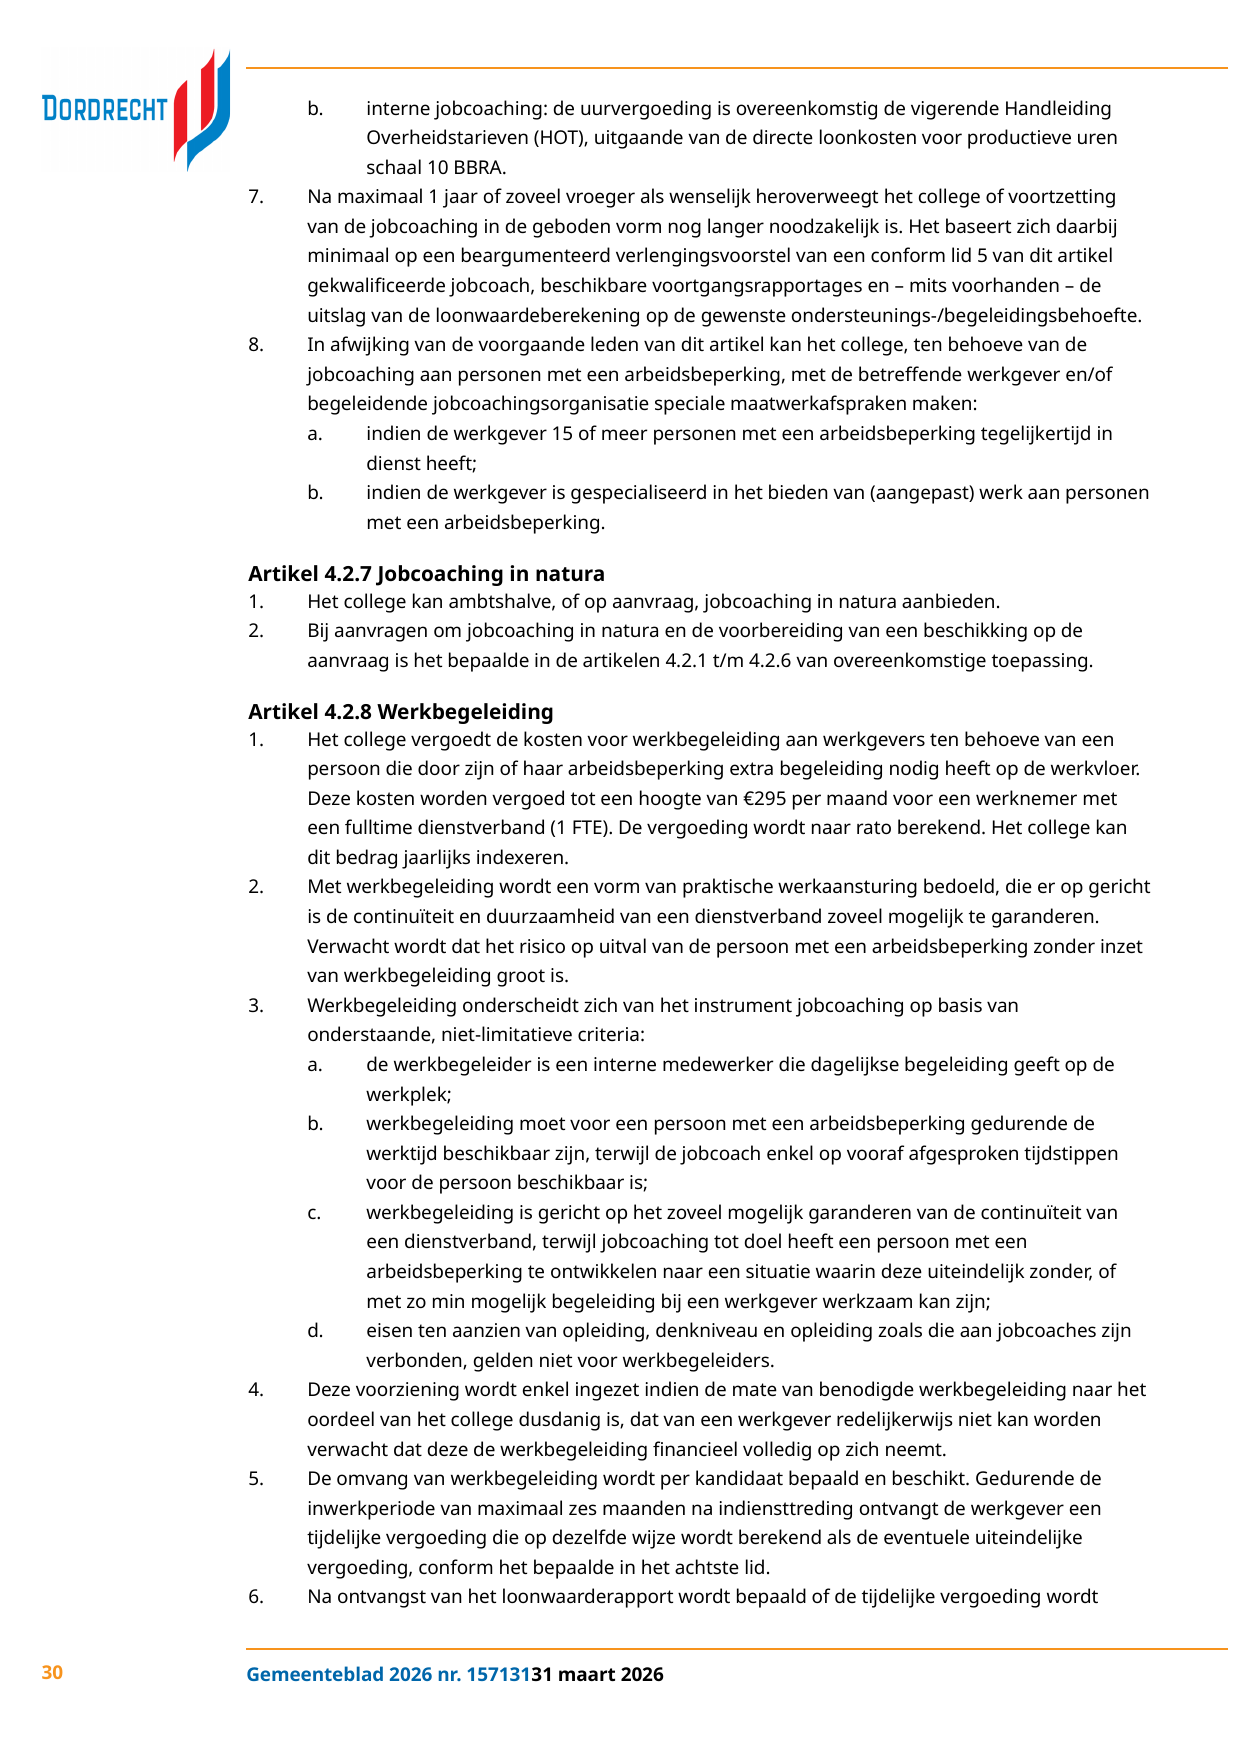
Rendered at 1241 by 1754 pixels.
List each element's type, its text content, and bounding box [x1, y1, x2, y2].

list werkbegeleiding moet voor een persoon met een arbeidsbeperking gedurende de werktijd beschikbaar zijn, terwijl de jobcoach enkel op vooraf afgesproken tijdstippen voor de persoon beschikbaar is; [307, 1110, 1152, 1195]
list indien de werkgever 15 of meer personen met een arbeidsbeperking tegelijkertijd in dienst heeft; [307, 420, 1152, 476]
list indien de werkgever is gespecialiseerd in het bieden van (aangepast) werk aan personen met een arbeidsbeperking. [307, 479, 1152, 535]
list interne jobcoaching: de uurvergoeding is overeenkomstig de vigerende Handleiding Overheidstarieven (HOT), uitgaande van de directe loonkosten voor productieve uren schaal 10 BBRA. [307, 95, 1152, 180]
list Na ontvangst van het loonwaarderapport wordt bepaald of de tijdelijke vergoeding wordt [248, 1584, 1152, 1609]
list Het college vergoedt de kosten voor werkbegeleiding aan werkgevers ten behoeve van een persoon die door zijn of haar arbeidsbeperking extra begeleiding nodig heeft op de werkvloer. Deze kosten worden vergoed tot een hoogte van €295 per maand voor een werknemer met een fulltime dienstverband (1 FTE). De vergoeding wordt naar rato berekend. Het college kan dit bedrag jaarlijks indexeren. [248, 726, 1152, 870]
text Artikel 4.2.8 Werkbegeleiding [248, 697, 1152, 726]
picture [41, 47, 231, 172]
list Deze voorziening wordt enkel ingezet indien de mate van benodigde werkbegeleiding naar het oordeel van het college dusdanig is, dat van een werkgever redelijkerwijs niet kan worden verwacht dat deze de werkbegeleiding financieel volledig op zich neemt. [248, 1377, 1152, 1462]
list In afwijking van de voorgaande leden van dit artikel kan het college, ten behoeve van de jobcoaching aan personen met een arbeidsbeperking, met de betreffende werkgever en/of begeleidende jobcoachingsorganisatie speciale maatwerkafspraken maken: [248, 331, 1152, 416]
list De omvang van werkbegeleiding wordt per kandidaat bepaald en beschikt. Gedurende de inwerkperiode van maximaal zes maanden na indiensttreding ontvangt de werkgever een tijdelijke vergoeding die op dezelfde wijze wordt berekend als de eventuele uiteindelijke vergoeding, conform het bepaalde in het achtste lid. [248, 1465, 1152, 1580]
list Bij aanvragen om jobcoaching in natura en de voorbereiding van een beschikking op de aanvraag is het bepaalde in de artikelen 4.2.1 t/m 4.2.6 van overeenkomstige toepassing. [248, 617, 1152, 673]
list de werkbegeleider is een interne medewerker die dagelijkse begeleiding geeft op de werkplek; [307, 1051, 1152, 1107]
list Het college kan ambtshalve, of op aanvraag, jobcoaching in natura aanbieden. [248, 588, 1152, 613]
list Werkbegeleiding onderscheidt zich van het instrument jobcoaching op basis van onderstaande, niet-limitatieve criteria: [248, 992, 1152, 1047]
list Met werkbegeleiding wordt een vorm van praktische werkaansturing bedoeld, die er op gericht is de continuïteit en duurzaamheid van een dienstverband zoveel mogelijk te garanderen. Verwacht wordt dat het risico op uitval van de persoon met een arbeidsbeperking zonder inzet van werkbegeleiding groot is. [248, 874, 1152, 988]
list Na maximaal 1 jaar of zoveel vroeger als wenselijk heroverweegt het college of voortzetting van de jobcoaching in de geboden vorm nog langer noodzakelijk is. Het baseert zich daarbij minimaal op een beargumenteerd verlengingsvoorstel van een conform lid 5 van dit artikel gekwalificeerde jobcoach, beschikbare voortgangsrapportages en – mits voorhanden – de uitslag van de loonwaardeberekening op de gewenste ondersteunings-/begeleidingsbehoefte. [248, 183, 1152, 328]
list eisen ten aanzien van opleiding, denkniveau en opleiding zoals die aan jobcoaches zijn verbonden, gelden niet voor werkbegeleiders. [307, 1317, 1152, 1373]
text Artikel 4.2.7 Jobcoaching in natura [248, 559, 1152, 588]
list werkbegeleiding is gericht op het zoveel mogelijk garanderen van de continuïteit van een dienstverband, terwijl jobcoaching tot doel heeft een persoon met een arbeidsbeperking te ontwikkelen naar een situatie waarin deze uiteindelijk zonder, of met zo min mogelijk begeleiding bij een werkgever werkzaam kan zijn; [307, 1199, 1152, 1314]
